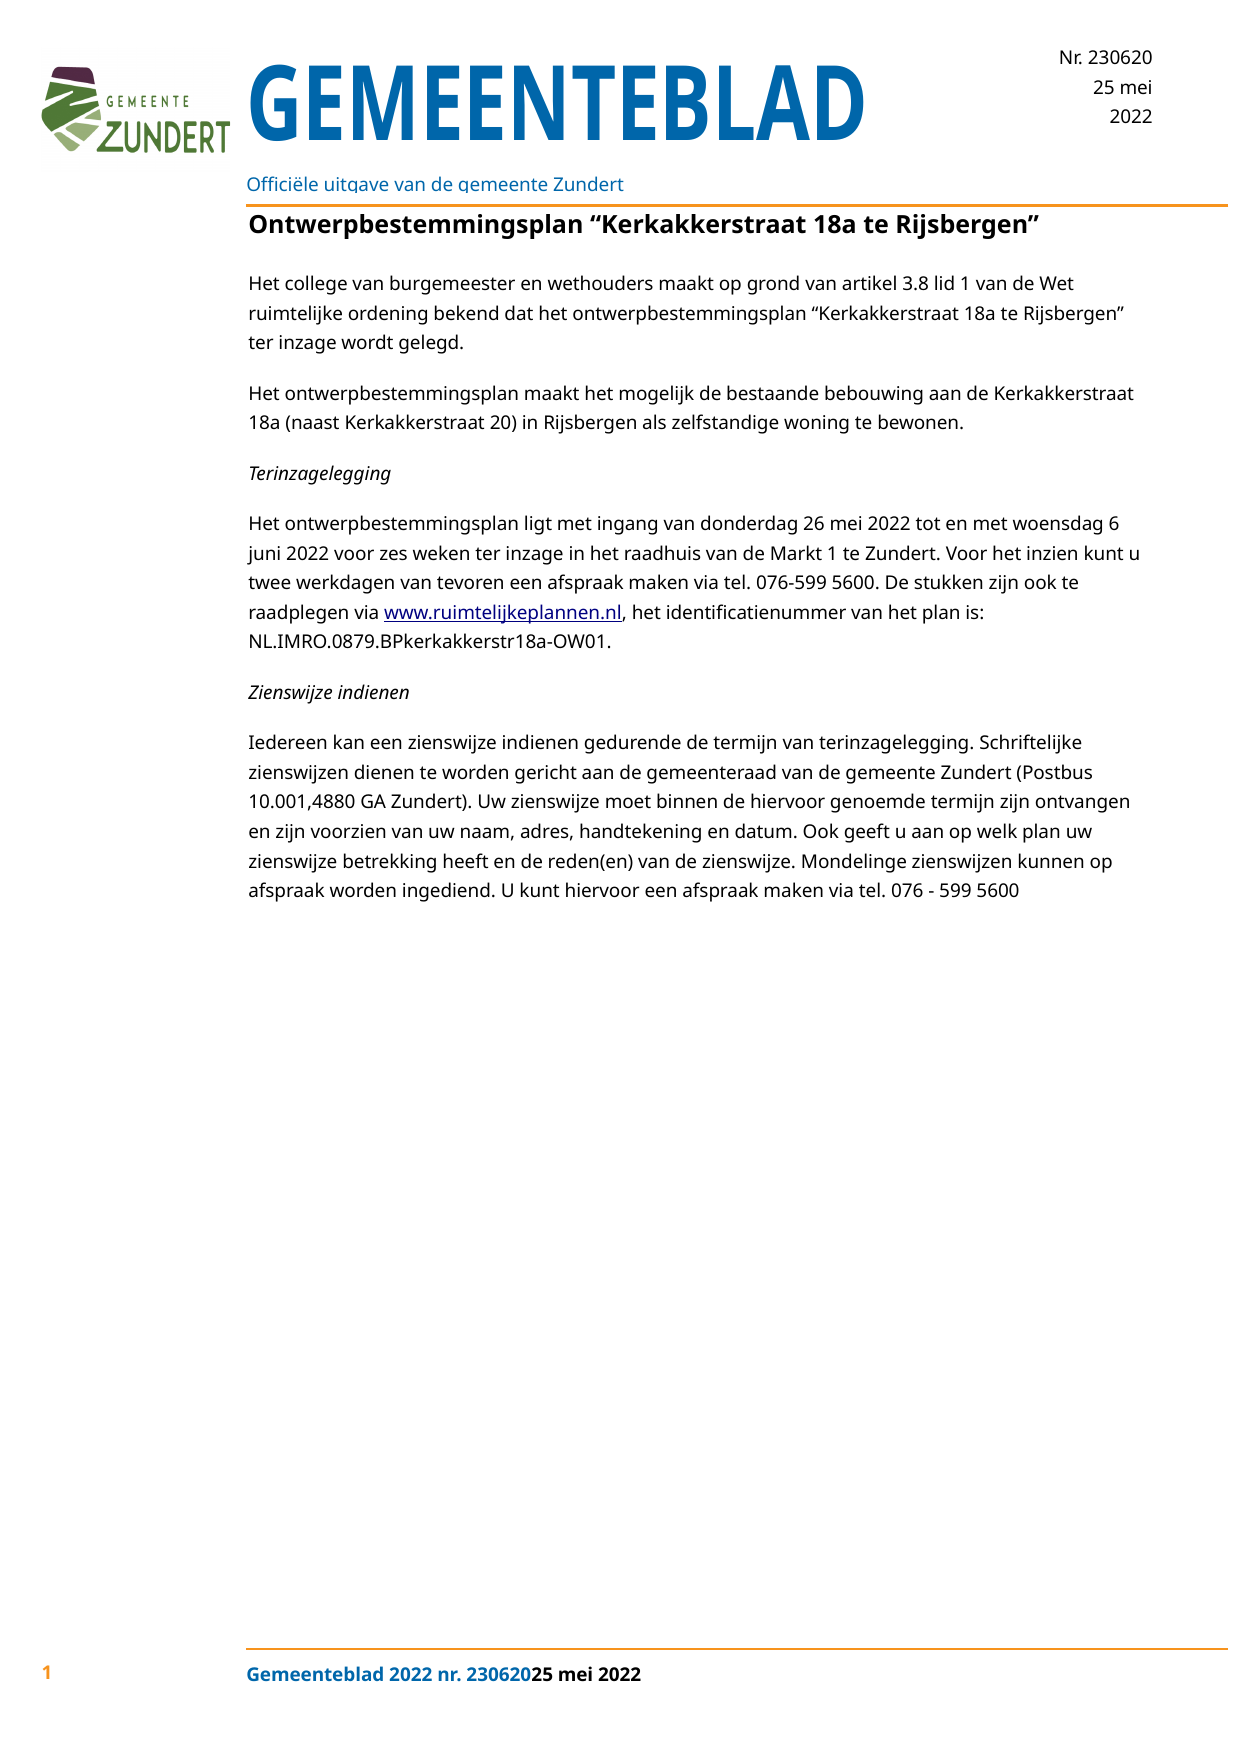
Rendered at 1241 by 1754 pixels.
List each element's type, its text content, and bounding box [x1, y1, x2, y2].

picture [41, 47, 231, 172]
text Het ontwerpbestemmingsplan ligt met ingang van donderdag 26 mei 2022 tot en met woensdag 6 juni 2022 voor zes weken ter inzage in het raadhuis van de Markt 1 te Zundert. Voor het inzien kunt u twee werkdagen van tevoren een afspraak maken via tel. 076-599 5600. De stukken zijn ook te raadplegen via www.ruimtelijkeplannen.nl, het identificatienummer van het plan is: NL.IMRO.0879.BPkerkakkerstr18a-OW01. [248, 510, 1152, 654]
text Zienswijze indienen [248, 679, 1152, 705]
text Het college van burgemeester en wethouders maakt op grond van artikel 3.8 lid 1 van de Wet ruimtelijke ordening bekend dat het ontwerpbestemmingsplan “Kerkakkerstraat 18a te Rijsbergen” ter inzage wordt gelegd. [248, 270, 1152, 355]
text Terinzagelegging [248, 460, 1152, 486]
text Ontwerpbestemmingsplan “Kerkakkerstraat 18a te Rijsbergen” [248, 207, 1152, 241]
text Iedereen kan een zienswijze indienen gedurende de termijn van terinzagelegging. Schriftelijke zienswijzen dienen te worden gericht aan de gemeenteraad van de gemeente Zundert (Postbus 10.001,4880 GA Zundert). Uw zienswijze moet binnen de hiervoor genoemde termijn zijn ontvangen en zijn voorzien van uw naam, adres, handtekening en datum. Ook geeft u aan op welk plan uw zienswijze betrekking heeft en de reden(en) van de zienswijze. Mondelinge zienswijzen kunnen op afspraak worden ingediend. U kunt hiervoor een afspraak maken via tel. 076 - 599 5600 [248, 729, 1152, 903]
text Het ontwerpbestemmingsplan maakt het mogelijk de bestaande bebouwing aan de Kerkakkerstraat 18a (naast Kerkakkerstraat 20) in Rijsbergen als zelfstandige woning te bewonen. [248, 380, 1152, 435]
